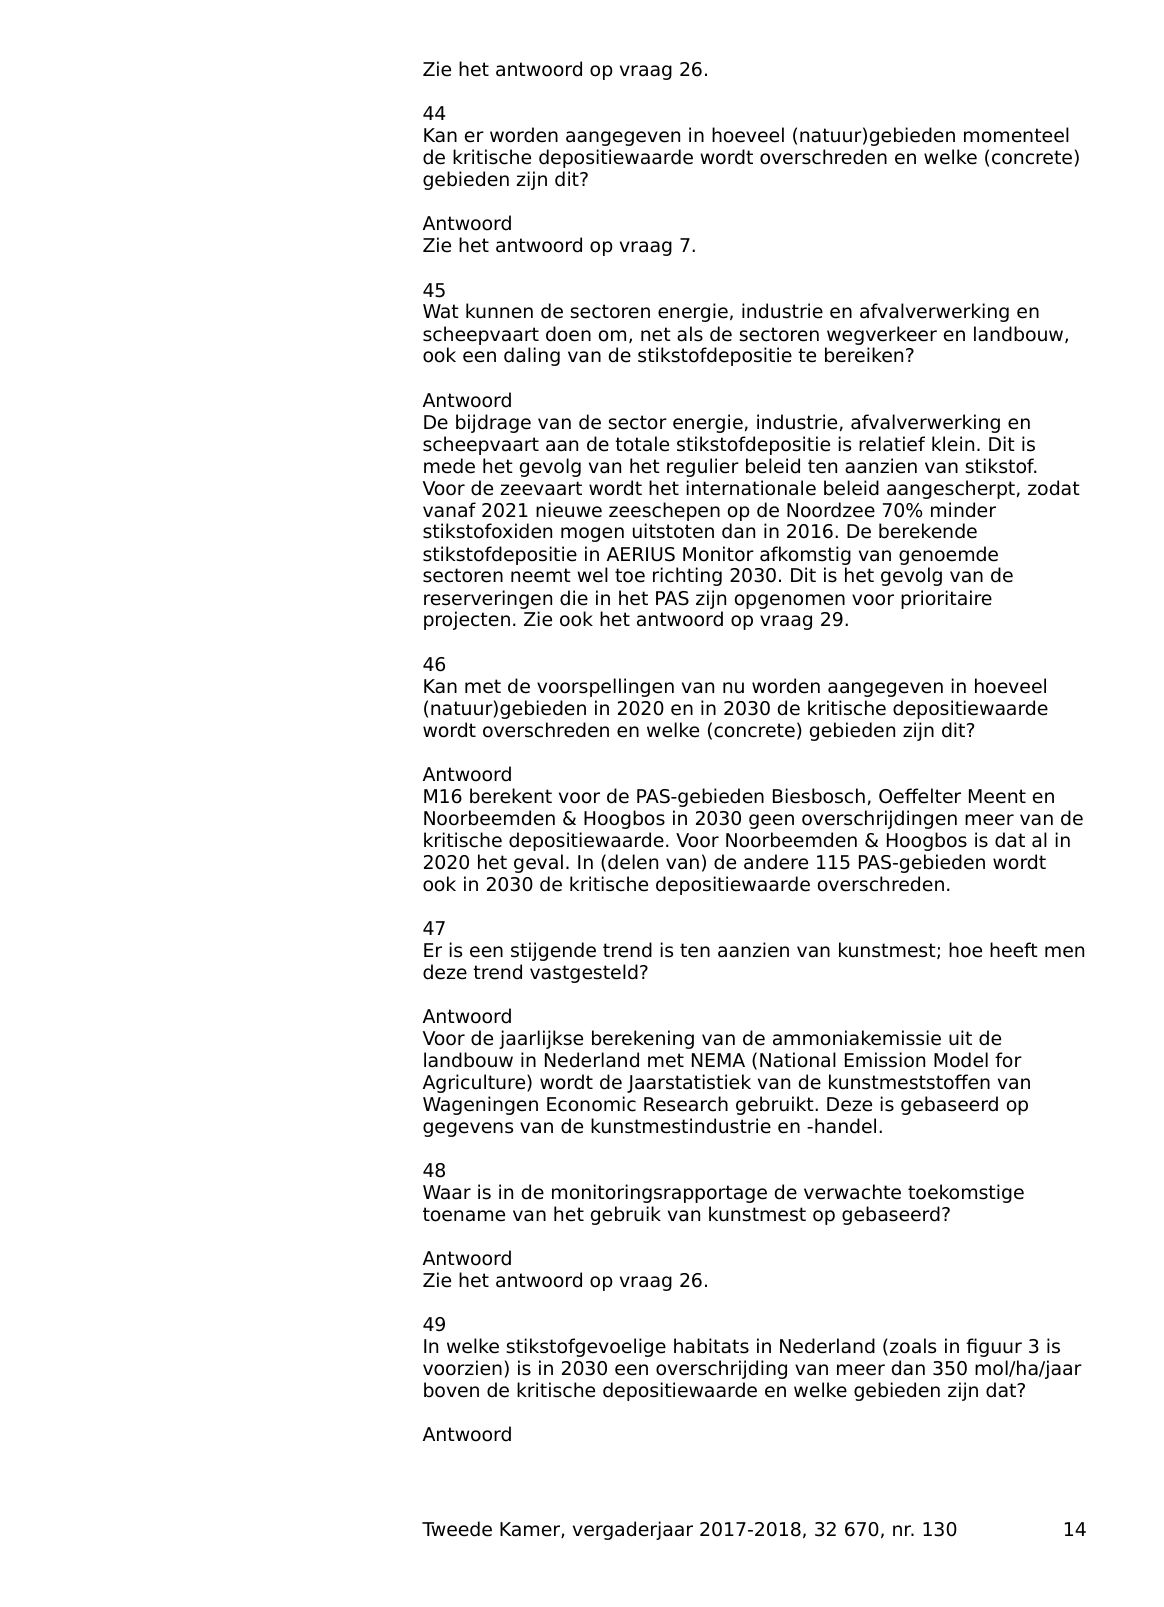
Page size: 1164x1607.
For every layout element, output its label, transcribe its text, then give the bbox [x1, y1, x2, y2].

text Antwoord [422, 1248, 1087, 1270]
text M16 berekent voor de PAS-gebieden Biesbosch, Oeffelter Meent en Noorbeemden & Hoogbos in 2030 geen overschrijdingen meer van de kritische depositiewaarde. Voor Noorbeemden & Hoogbos is dat al in 2020 het geval. In (delen van) de andere 115 PAS-gebieden wordt ook in 2030 de kritische depositiewaarde overschreden. [422, 786, 1087, 896]
text 47 [422, 918, 1087, 940]
text Waar is in de monitoringsrapportage de verwachte toekomstige toename van het gebruik van kunstmest op gebaseerd? [422, 1182, 1087, 1226]
text Zie het antwoord op vraag 26. [422, 59, 1087, 81]
text De bijdrage van de sector energie, industrie, afvalverwerking en scheepvaart aan de totale stikstofdepositie is relatief klein. Dit is mede het gevolg van het regulier beleid ten aanzien van stikstof. Voor de zeevaart wordt het internationale beleid aangescherpt, zodat vanaf 2021 nieuwe zeeschepen op de Noordzee 70% minder stikstofoxiden mogen uitstoten dan in 2016. De berekende stikstofdepositie in AERIUS Monitor afkomstig van genoemde sectoren neemt wel toe richting 2030. Dit is het gevolg van de reserveringen die in het PAS zijn opgenomen voor prioritaire projecten. Zie ook het antwoord op vraag 29. [422, 412, 1087, 631]
text 49 [422, 1314, 1087, 1336]
text Kan met de voorspellingen van nu worden aangegeven in hoeveel (natuur)gebieden in 2020 en in 2030 de kritische depositiewaarde wordt overschreden en welke (concrete) gebieden zijn dit? [422, 676, 1087, 741]
text Antwoord [422, 389, 1087, 412]
text Er is een stijgende trend is ten aanzien van kunstmest; hoe heeft men deze trend vastgesteld? [422, 940, 1087, 984]
text 44 [422, 103, 1087, 125]
text Antwoord [422, 1006, 1087, 1028]
text Kan er worden aangegeven in hoeveel (natuur)gebieden momenteel de kritische depositiewaarde wordt overschreden en welke (concrete) gebieden zijn dit? [422, 125, 1087, 191]
text Zie het antwoord op vraag 26. [422, 1270, 1087, 1292]
text Wat kunnen de sectoren energie, industrie en afvalverwerking en scheepvaart doen om, net als de sectoren wegverkeer en landbouw, ook een daling van de stikstofdepositie te bereiken? [422, 301, 1087, 367]
text In welke stikstofgevoelige habitats in Nederland (zoals in figuur 3 is voorzien) is in 2030 een overschrijding van meer dan 350 mol/ha/jaar boven de kritische depositiewaarde en welke gebieden zijn dat? [422, 1336, 1087, 1402]
text Voor de jaarlijkse berekening van de ammoniakemissie uit de landbouw in Nederland met NEMA (National Emission Model for Agriculture) wordt de Jaarstatistiek van de kunstmeststoffen van Wageningen Economic Research gebruikt. Deze is gebaseerd op gegevens van de kunstmestindustrie en -handel. [422, 1028, 1087, 1138]
text 48 [422, 1160, 1087, 1182]
text Zie het antwoord op vraag 7. [422, 235, 1087, 257]
text Antwoord [422, 764, 1087, 786]
text Antwoord [422, 213, 1087, 235]
text Antwoord [422, 1424, 1087, 1446]
text 45 [422, 279, 1087, 301]
text 46 [422, 653, 1087, 676]
